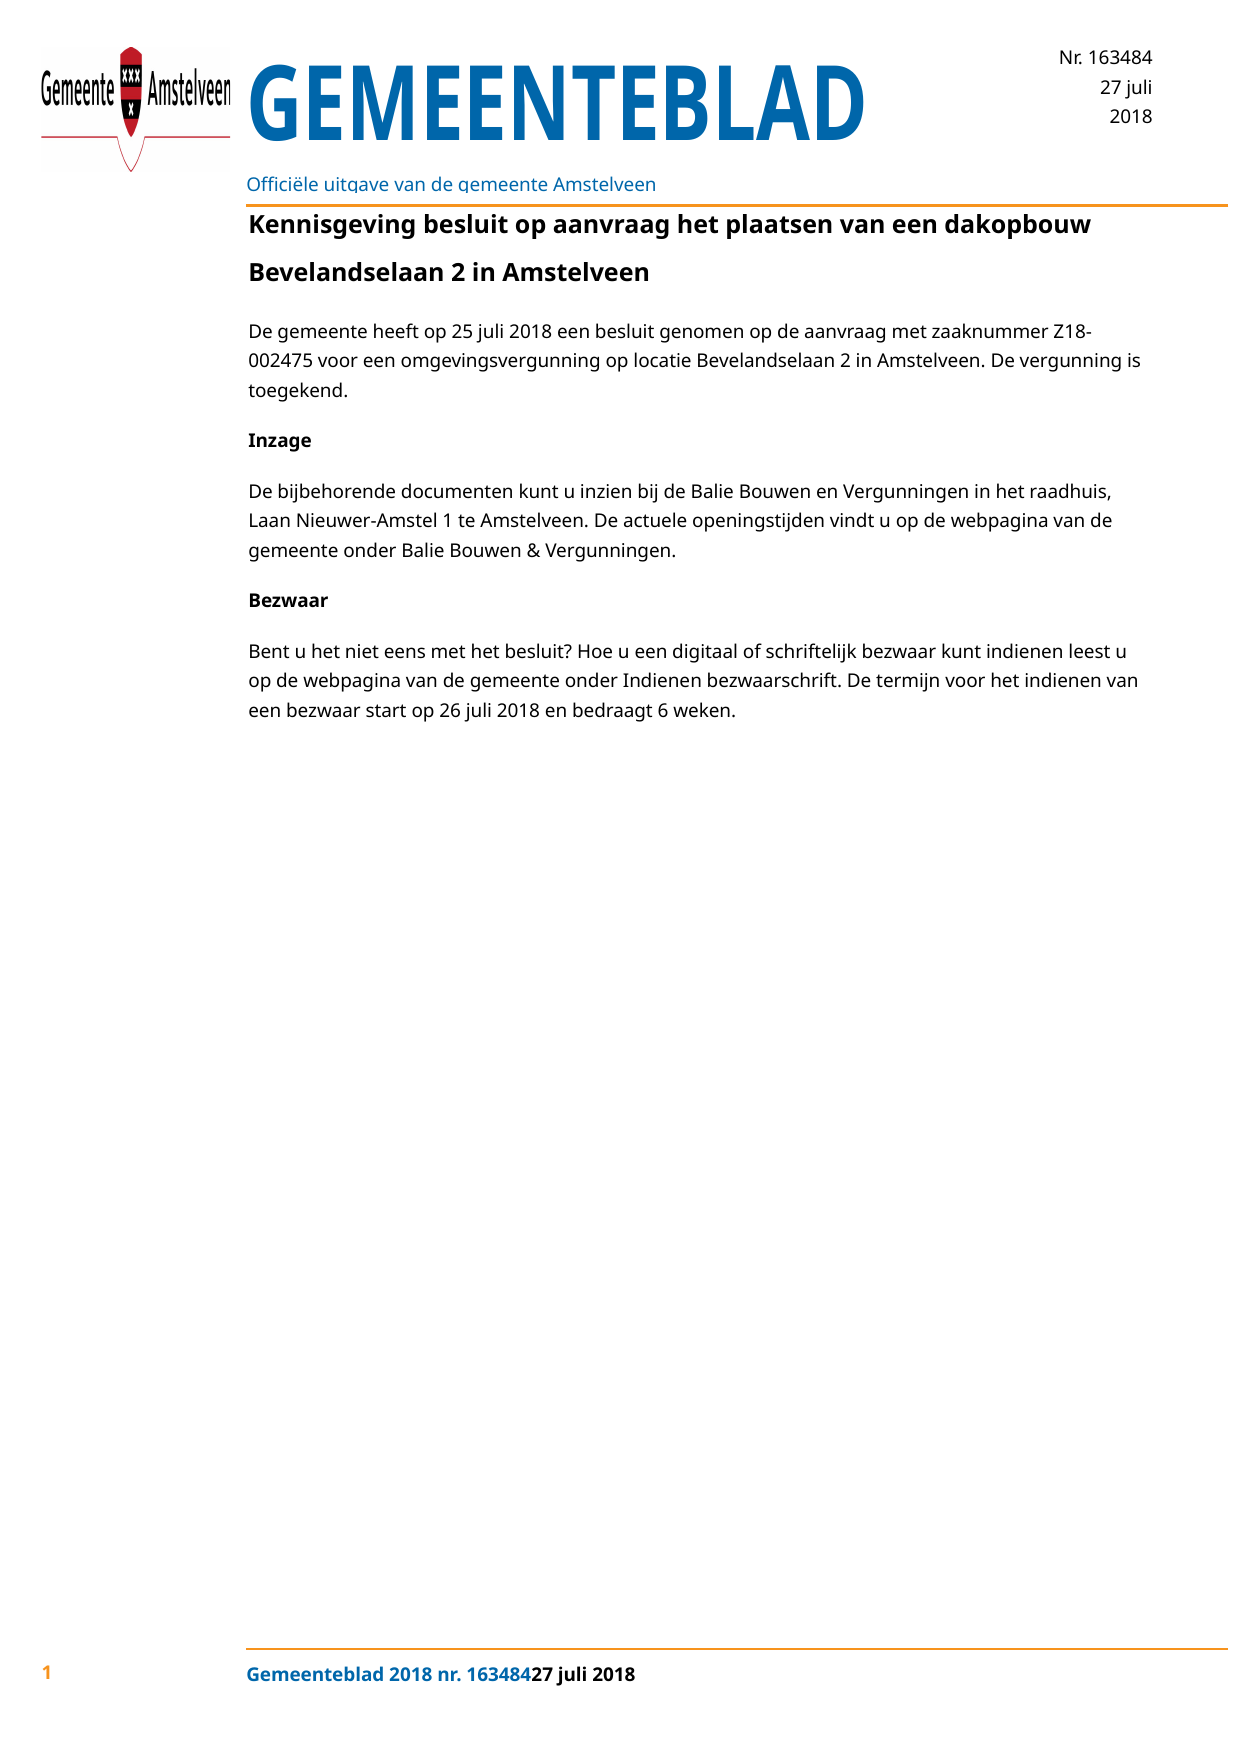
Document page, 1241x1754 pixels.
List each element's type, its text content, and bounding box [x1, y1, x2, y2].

picture [41, 47, 231, 172]
text Bent u het niet eens met het besluit? Hoe u een digitaal of schriftelijk bezwaar kunt indienen leest u op de webpagina van de gemeente onder Indienen bezwaarschrift. De termijn voor het indienen van een bezwaar start op 26 juli 2018 en bedraagt 6 weken. [248, 638, 1152, 723]
text De gemeente heeft op 25 juli 2018 een besluit genomen op de aanvraag met zaaknummer Z18-002475 voor een omgevingsvergunning op locatie Bevelandselaan 2 in Amstelveen. De vergunning is toegekend. [248, 318, 1152, 403]
text De bijbehorende documenten kunt u inzien bij de Balie Bouwen en Vergunningen in het raadhuis, Laan Nieuwer-Amstel 1 te Amstelveen. De actuele openingstijden vindt u op de webpagina van de gemeente onder Balie Bouwen & Vergunningen. [248, 478, 1152, 563]
text Kennisgeving besluit op aanvraag het plaatsen van een dakopbouw Bevelandselaan 2 in Amstelveen [248, 207, 1152, 288]
text Bezwaar [248, 587, 1152, 613]
text Inzage [248, 427, 1152, 453]
